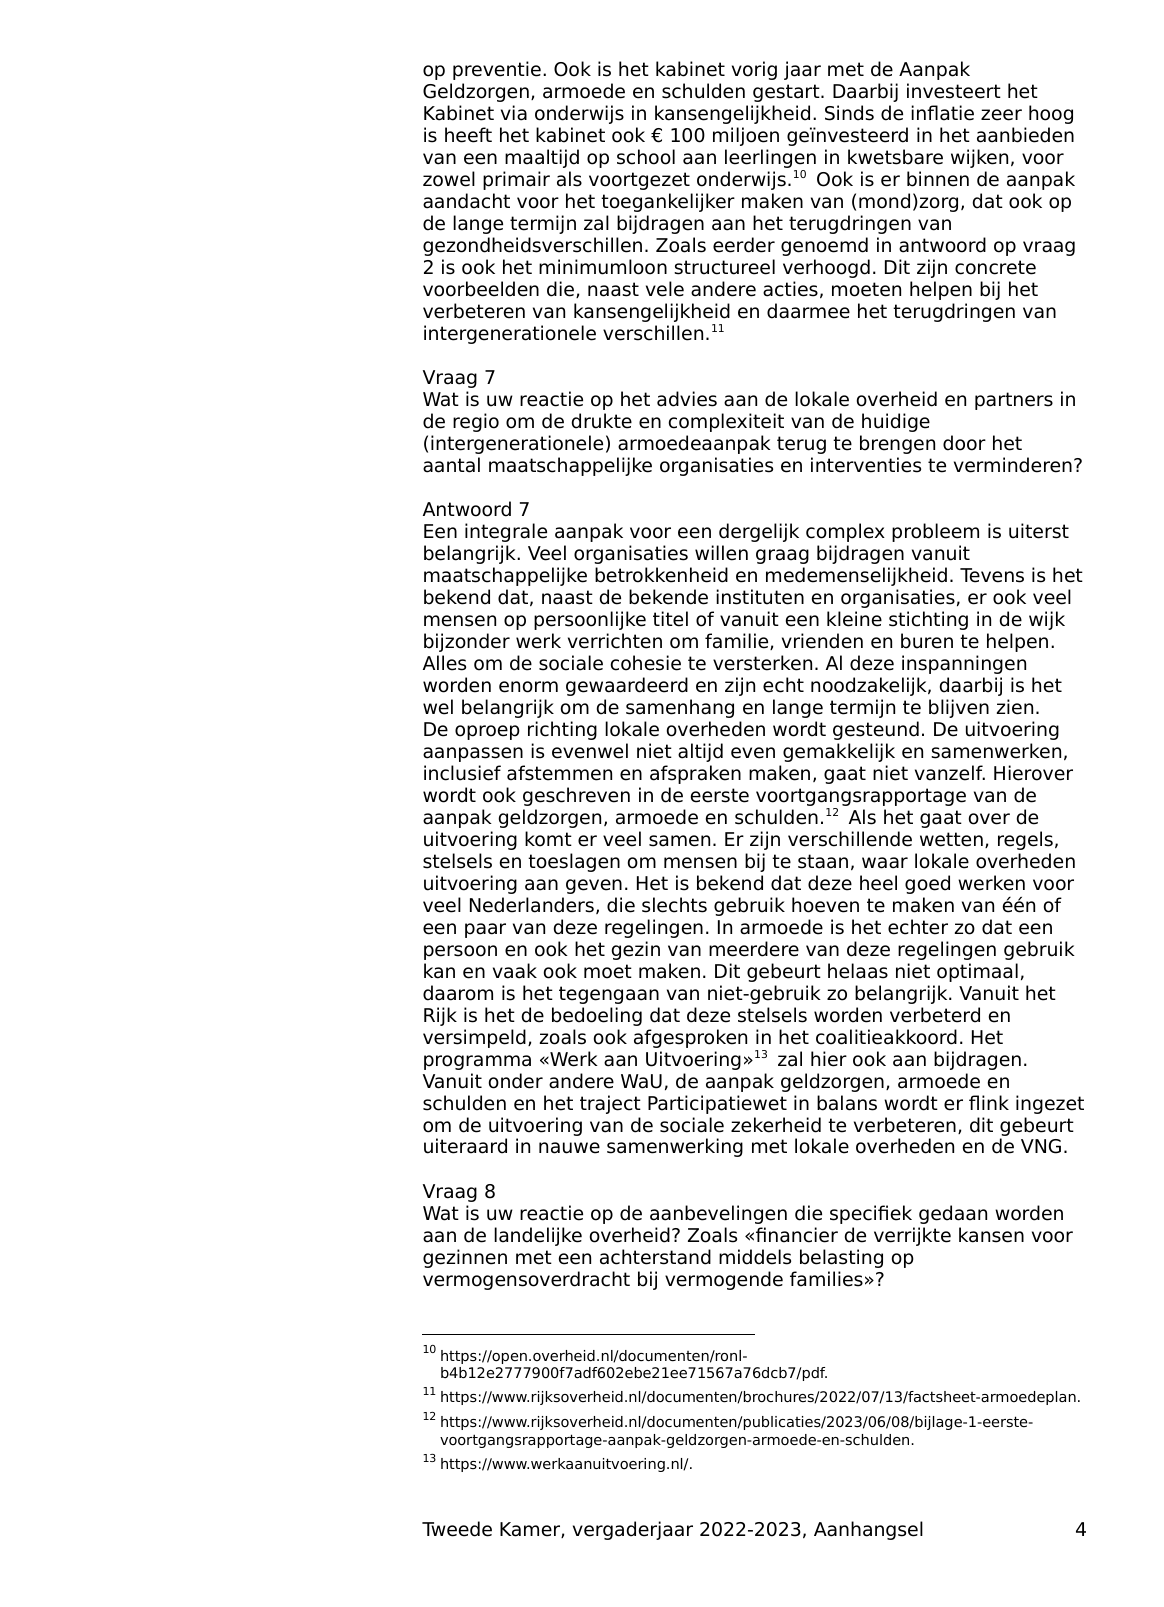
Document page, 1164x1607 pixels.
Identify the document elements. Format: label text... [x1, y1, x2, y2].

text op preventie. Ook is het kabinet vorig jaar met de Aanpak Geldzorgen, armoede en schulden gestart. Daarbij investeert het Kabinet via onderwijs in kansengelijkheid. Sinds de inflatie zeer hoog is heeft het kabinet ook € 100 miljoen geïnvesteerd in het aanbieden van een maaltijd op school aan leerlingen in kwetsbare wijken, voor zowel primair als voortgezet onderwijs. Ook is er binnen de aanpak aandacht voor het toegankelijker maken van (mond)zorg, dat ook op de lange termijn zal bijdragen aan het terugdringen van gezondheidsverschillen. Zoals eerder genoemd in antwoord op vraag 2 is ook het minimumloon structureel verhoogd. Dit zijn concrete voorbeelden die, naast vele andere acties, moeten helpen bij het verbeteren van kansengelijkheid en daarmee het terugdringen van intergenerationele verschillen. [422, 59, 1087, 345]
text https://www.rijksoverheid.nl/documenten/brochures/2022/07/13/factsheet-armoedeplan. [422, 1385, 1087, 1407]
text Wat is uw reactie op het advies aan de lokale overheid en partners in de regio om de drukte en complexiteit van de huidige (intergenerationele) armoedeaanpak terug te brengen door het aantal maatschappelijke organisaties en interventies te verminderen? [422, 389, 1087, 477]
text https://www.werkaanuitvoering.nl/. [422, 1452, 1087, 1474]
text https://www.rijksoverheid.nl/documenten/publicaties/2023/06/08/bijlage-1-eerste-voortgangsrapportage-aanpak-geldzorgen-armoede-en-schulden. [422, 1410, 1087, 1449]
text Wat is uw reactie op de aanbevelingen die specifiek gedaan worden aan de landelijke overheid? Zoals «financier de verrijkte kansen voor gezinnen met een achterstand middels belasting op vermogensoverdracht bij vermogende families»? [422, 1203, 1087, 1291]
text Vraag 7 [422, 367, 1087, 389]
text https://open.overheid.nl/documenten/ronl-b4b12e2777900f7adf602ebe21ee71567a76dcb7/pdf. [422, 1343, 1087, 1382]
text Vraag 8 [422, 1181, 1087, 1203]
text Een integrale aanpak voor een dergelijk complex probleem is uiterst belangrijk. Veel organisaties willen graag bijdragen vanuit maatschappelijke betrokkenheid en medemenselijkheid. Tevens is het bekend dat, naast de bekende instituten en organisaties, er ook veel mensen op persoonlijke titel of vanuit een kleine stichting in de wijk bijzonder werk verrichten om familie, vrienden en buren te helpen. Alles om de sociale cohesie te versterken. Al deze inspanningen worden enorm gewaardeerd en zijn echt noodzakelijk, daarbij is het wel belangrijk om de samenhang en lange termijn te blijven zien. [422, 521, 1087, 719]
text De oproep richting lokale overheden wordt gesteund. De uitvoering aanpassen is evenwel niet altijd even gemakkelijk en samenwerken, inclusief afstemmen en afspraken maken, gaat niet vanzelf. Hierover wordt ook geschreven in de eerste voortgangsrapportage van de aanpak geldzorgen, armoede en schulden. Als het gaat over de uitvoering komt er veel samen. Er zijn verschillende wetten, regels, stelsels en toeslagen om mensen bij te staan, waar lokale overheden uitvoering aan geven. Het is bekend dat deze heel goed werken voor veel Nederlanders, die slechts gebruik hoeven te maken van één of een paar van deze regelingen. In armoede is het echter zo dat een persoon en ook het gezin van meerdere van deze regelingen gebruik kan en vaak ook moet maken. Dit gebeurt helaas niet optimaal, daarom is het tegengaan van niet-gebruik zo belangrijk. Vanuit het Rijk is het de bedoeling dat deze stelsels worden verbeterd en versimpeld, zoals ook afgesproken in het coalitieakkoord. Het programma «Werk aan Uitvoering» zal hier ook aan bijdragen. Vanuit onder andere WaU, de aanpak geldzorgen, armoede en schulden en het traject Participatiewet in balans wordt er flink ingezet om de uitvoering van de sociale zekerheid te verbeteren, dit gebeurt uiteraard in nauwe samenwerking met lokale overheden en de VNG. [422, 719, 1087, 1158]
text Antwoord 7 [422, 499, 1087, 521]
